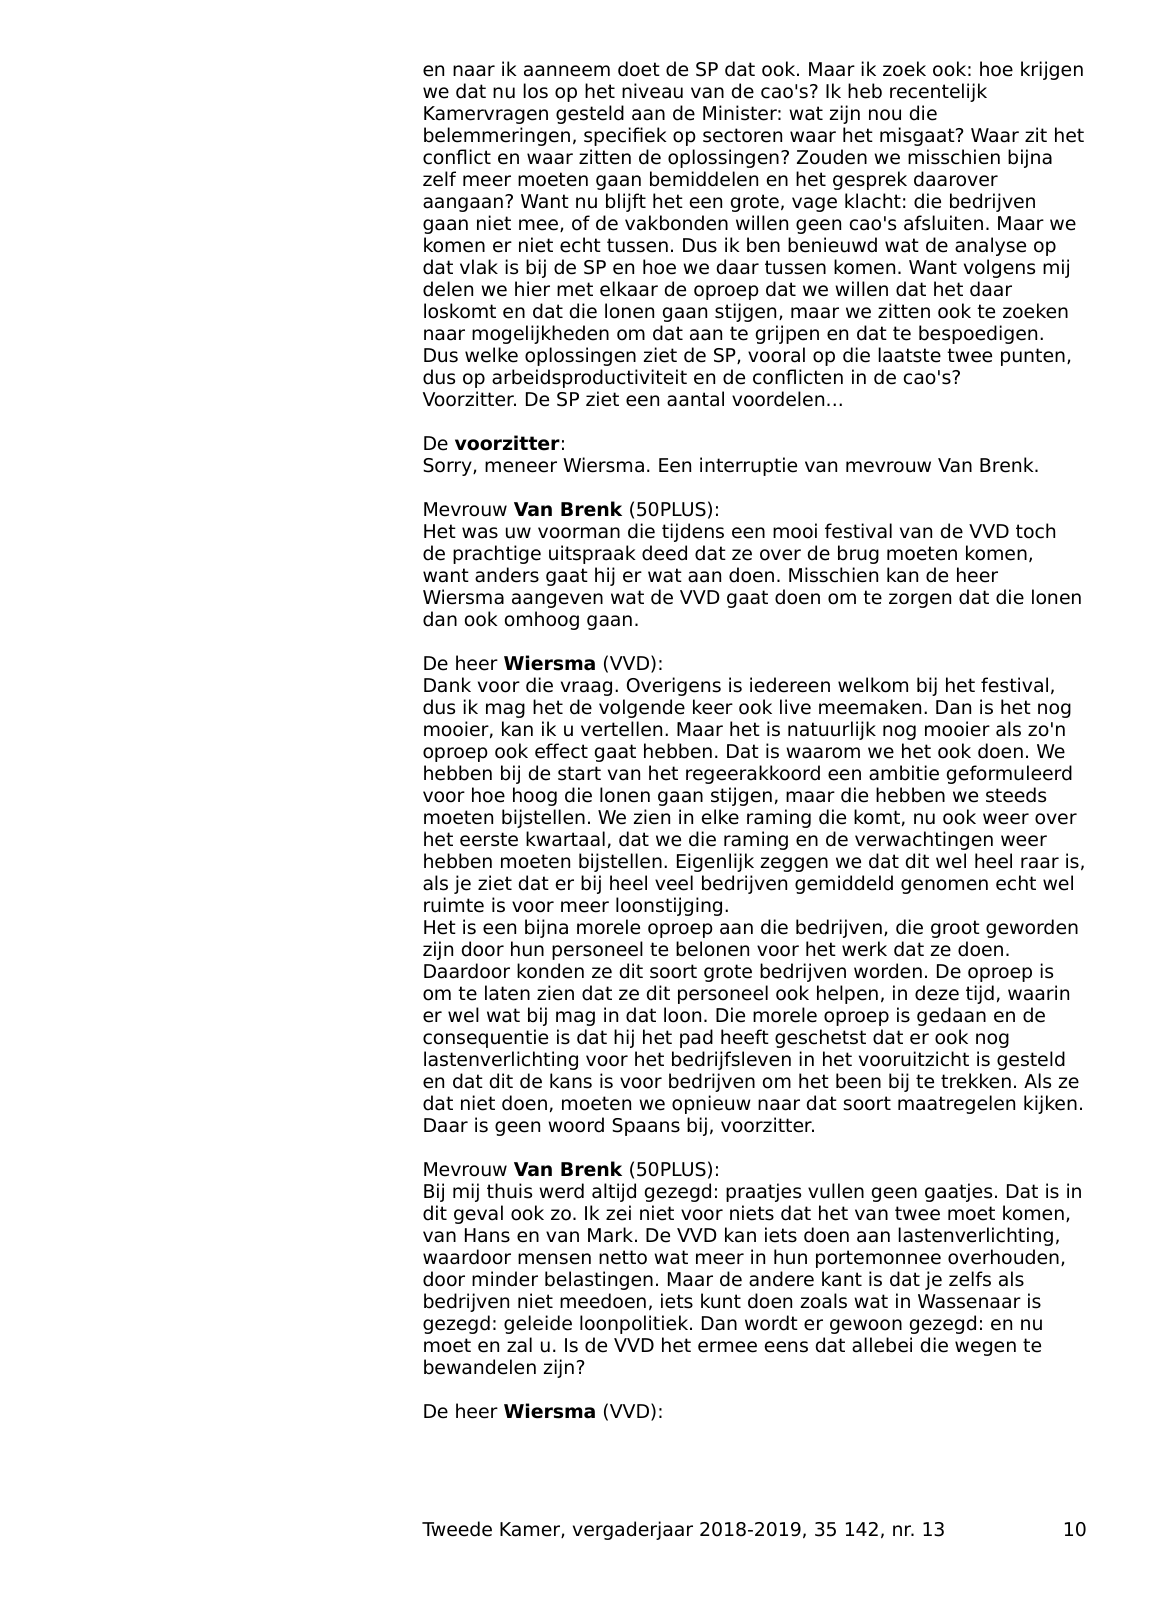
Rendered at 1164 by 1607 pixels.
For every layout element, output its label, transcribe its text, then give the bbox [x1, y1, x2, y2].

text Bij mij thuis werd altijd gezegd: praatjes vullen geen gaatjes. Dat is in dit geval ook zo. Ik zei niet voor niets dat het van twee moet komen, van Hans en van Mark. De VVD kan iets doen aan lastenverlichting, waardoor mensen netto wat meer in hun portemonnee overhouden, door minder belastingen. Maar de andere kant is dat je zelfs als bedrijven niet meedoen, iets kunt doen zoals wat in Wassenaar is gezegd: geleide loonpolitiek. Dan wordt er gewoon gezegd: en nu moet en zal u. Is de VVD het ermee eens dat allebei die wegen te bewandelen zijn? [422, 1181, 1087, 1379]
text Het was uw voorman die tijdens een mooi festival van de VVD toch de prachtige uitspraak deed dat ze over de brug moeten komen, want anders gaat hij er wat aan doen. Misschien kan de heer Wiersma aangeven wat de VVD gaat doen om te zorgen dat die lonen dan ook omhoog gaan. [422, 521, 1087, 631]
text en naar ik aanneem doet de SP dat ook. Maar ik zoek ook: hoe krijgen we dat nu los op het niveau van de cao's? Ik heb recentelijk Kamervragen gesteld aan de Minister: wat zijn nou die belemmeringen, specifiek op sectoren waar het misgaat? Waar zit het conflict en waar zitten de oplossingen? Zouden we misschien bijna zelf meer moeten gaan bemiddelen en het gesprek daarover aangaan? Want nu blijft het een grote, vage klacht: die bedrijven gaan niet mee, of de vakbonden willen geen cao's afsluiten. Maar we komen er niet echt tussen. Dus ik ben benieuwd wat de analyse op dat vlak is bij de SP en hoe we daar tussen komen. Want volgens mij delen we hier met elkaar de oproep dat we willen dat het daar loskomt en dat die lonen gaan stijgen, maar we zitten ook te zoeken naar mogelijkheden om dat aan te grijpen en dat te bespoedigen. Dus welke oplossingen ziet de SP, vooral op die laatste twee punten, dus op arbeidsproductiviteit en de conflicten in de cao's? [422, 59, 1087, 389]
text Voorzitter. De SP ziet een aantal voordelen... [422, 389, 1087, 411]
text Sorry, meneer Wiersma. Een interruptie van mevrouw Van Brenk. [422, 455, 1087, 477]
text De heer Wiersma (VVD): [422, 653, 1087, 675]
text Mevrouw Van Brenk (50PLUS): [422, 499, 1087, 521]
text Het is een bijna morele oproep aan die bedrijven, die groot geworden zijn door hun personeel te belonen voor het werk dat ze doen. Daardoor konden ze dit soort grote bedrijven worden. De oproep is om te laten zien dat ze dit personeel ook helpen, in deze tijd, waarin er wel wat bij mag in dat loon. Die morele oproep is gedaan en de consequentie is dat hij het pad heeft geschetst dat er ook nog lastenverlichting voor het bedrijfsleven in het vooruitzicht is gesteld en dat dit de kans is voor bedrijven om het been bij te trekken. Als ze dat niet doen, moeten we opnieuw naar dat soort maatregelen kijken. Daar is geen woord Spaans bij, voorzitter. [422, 917, 1087, 1137]
text De voorzitter: [422, 433, 1087, 455]
text Dank voor die vraag. Overigens is iedereen welkom bij het festival, dus ik mag het de volgende keer ook live meemaken. Dan is het nog mooier, kan ik u vertellen. Maar het is natuurlijk nog mooier als zo'n oproep ook effect gaat hebben. Dat is waarom we het ook doen. We hebben bij de start van het regeerakkoord een ambitie geformuleerd voor hoe hoog die lonen gaan stijgen, maar die hebben we steeds moeten bijstellen. We zien in elke raming die komt, nu ook weer over het eerste kwartaal, dat we die raming en de verwachtingen weer hebben moeten bijstellen. Eigenlijk zeggen we dat dit wel heel raar is, als je ziet dat er bij heel veel bedrijven gemiddeld genomen echt wel ruimte is voor meer loonstijging. [422, 675, 1087, 917]
text De heer Wiersma (VVD): [422, 1401, 1087, 1423]
text Mevrouw Van Brenk (50PLUS): [422, 1159, 1087, 1181]
